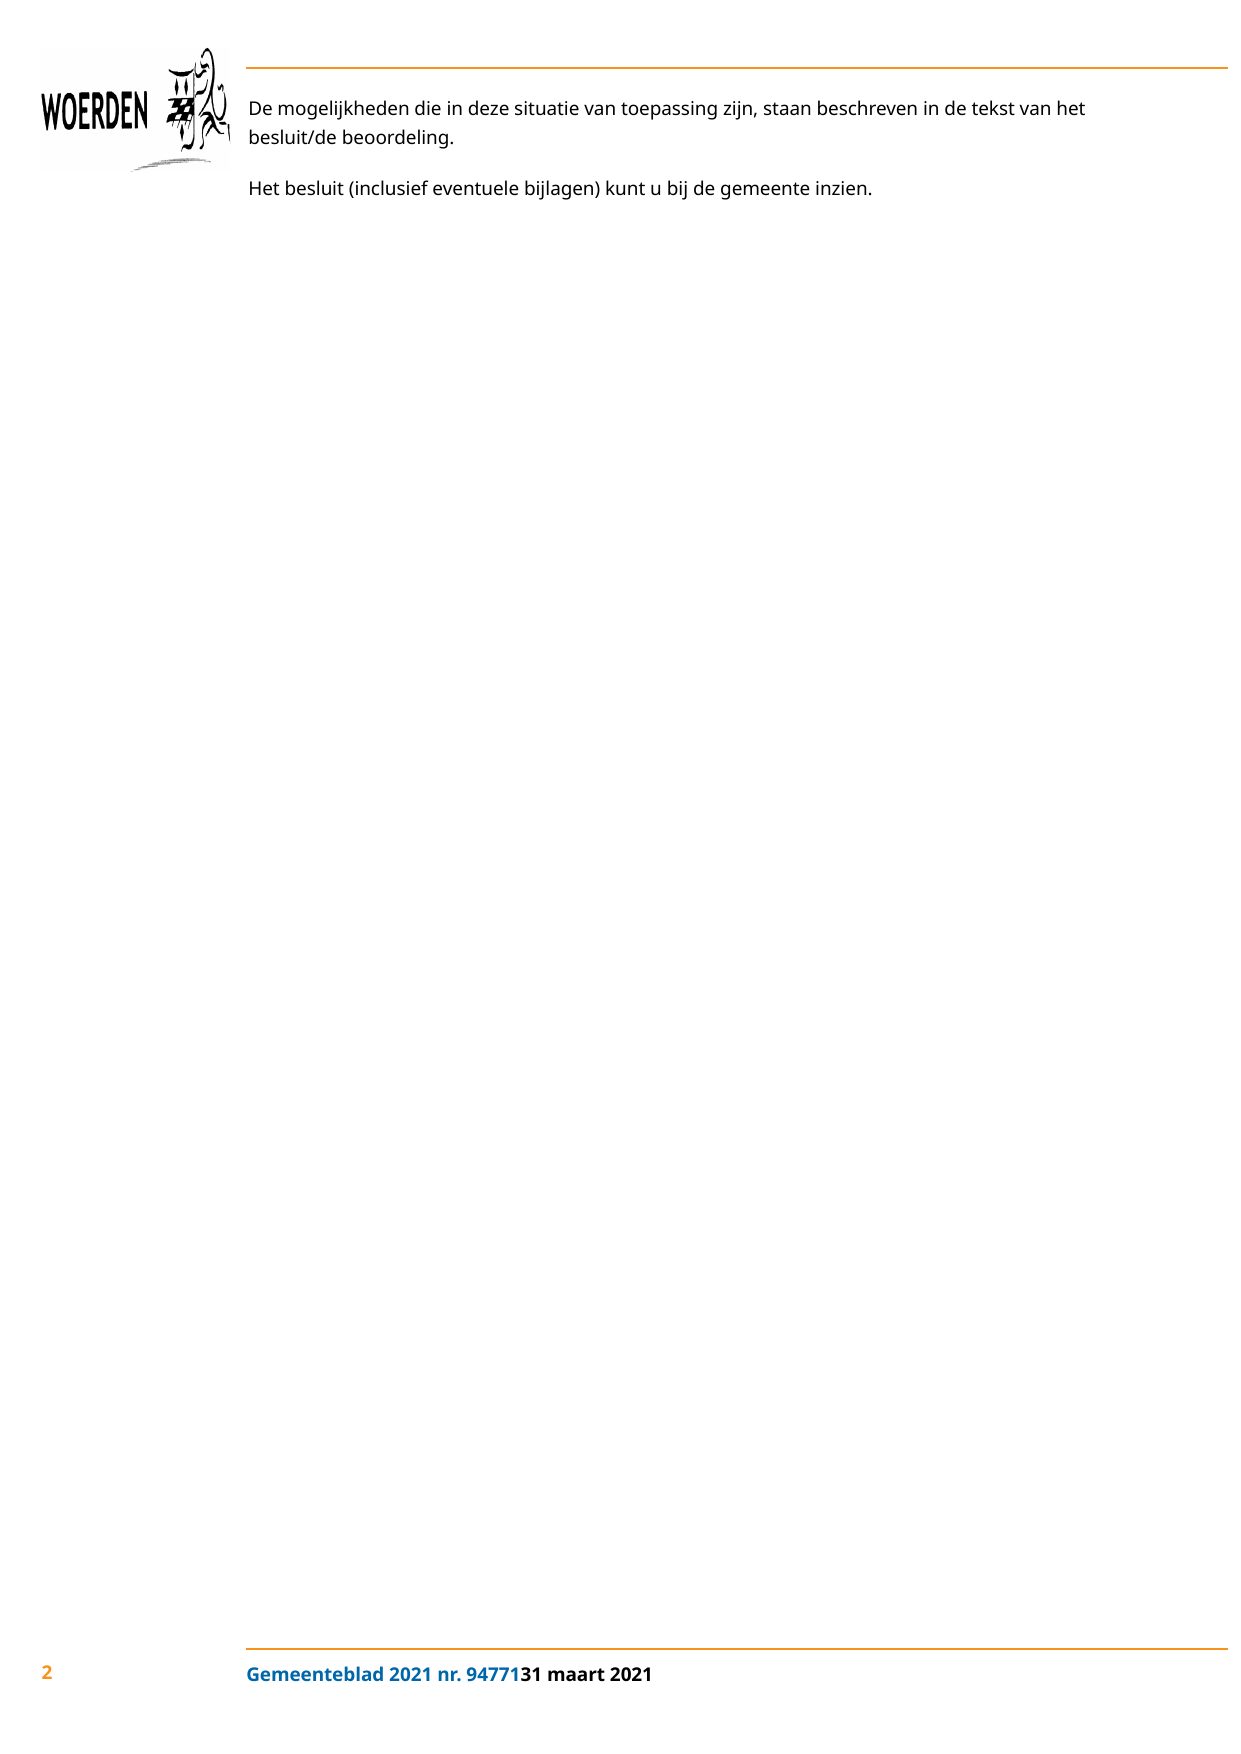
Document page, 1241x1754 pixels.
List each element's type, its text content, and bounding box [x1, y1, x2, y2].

text Het besluit (inclusief eventuele bijlagen) kunt u bij de gemeente inzien. [248, 175, 1152, 201]
text De mogelijkheden die in deze situatie van toepassing zijn, staan beschreven in de tekst van het besluit/de beoordeling. [248, 95, 1152, 150]
picture [41, 47, 231, 172]
